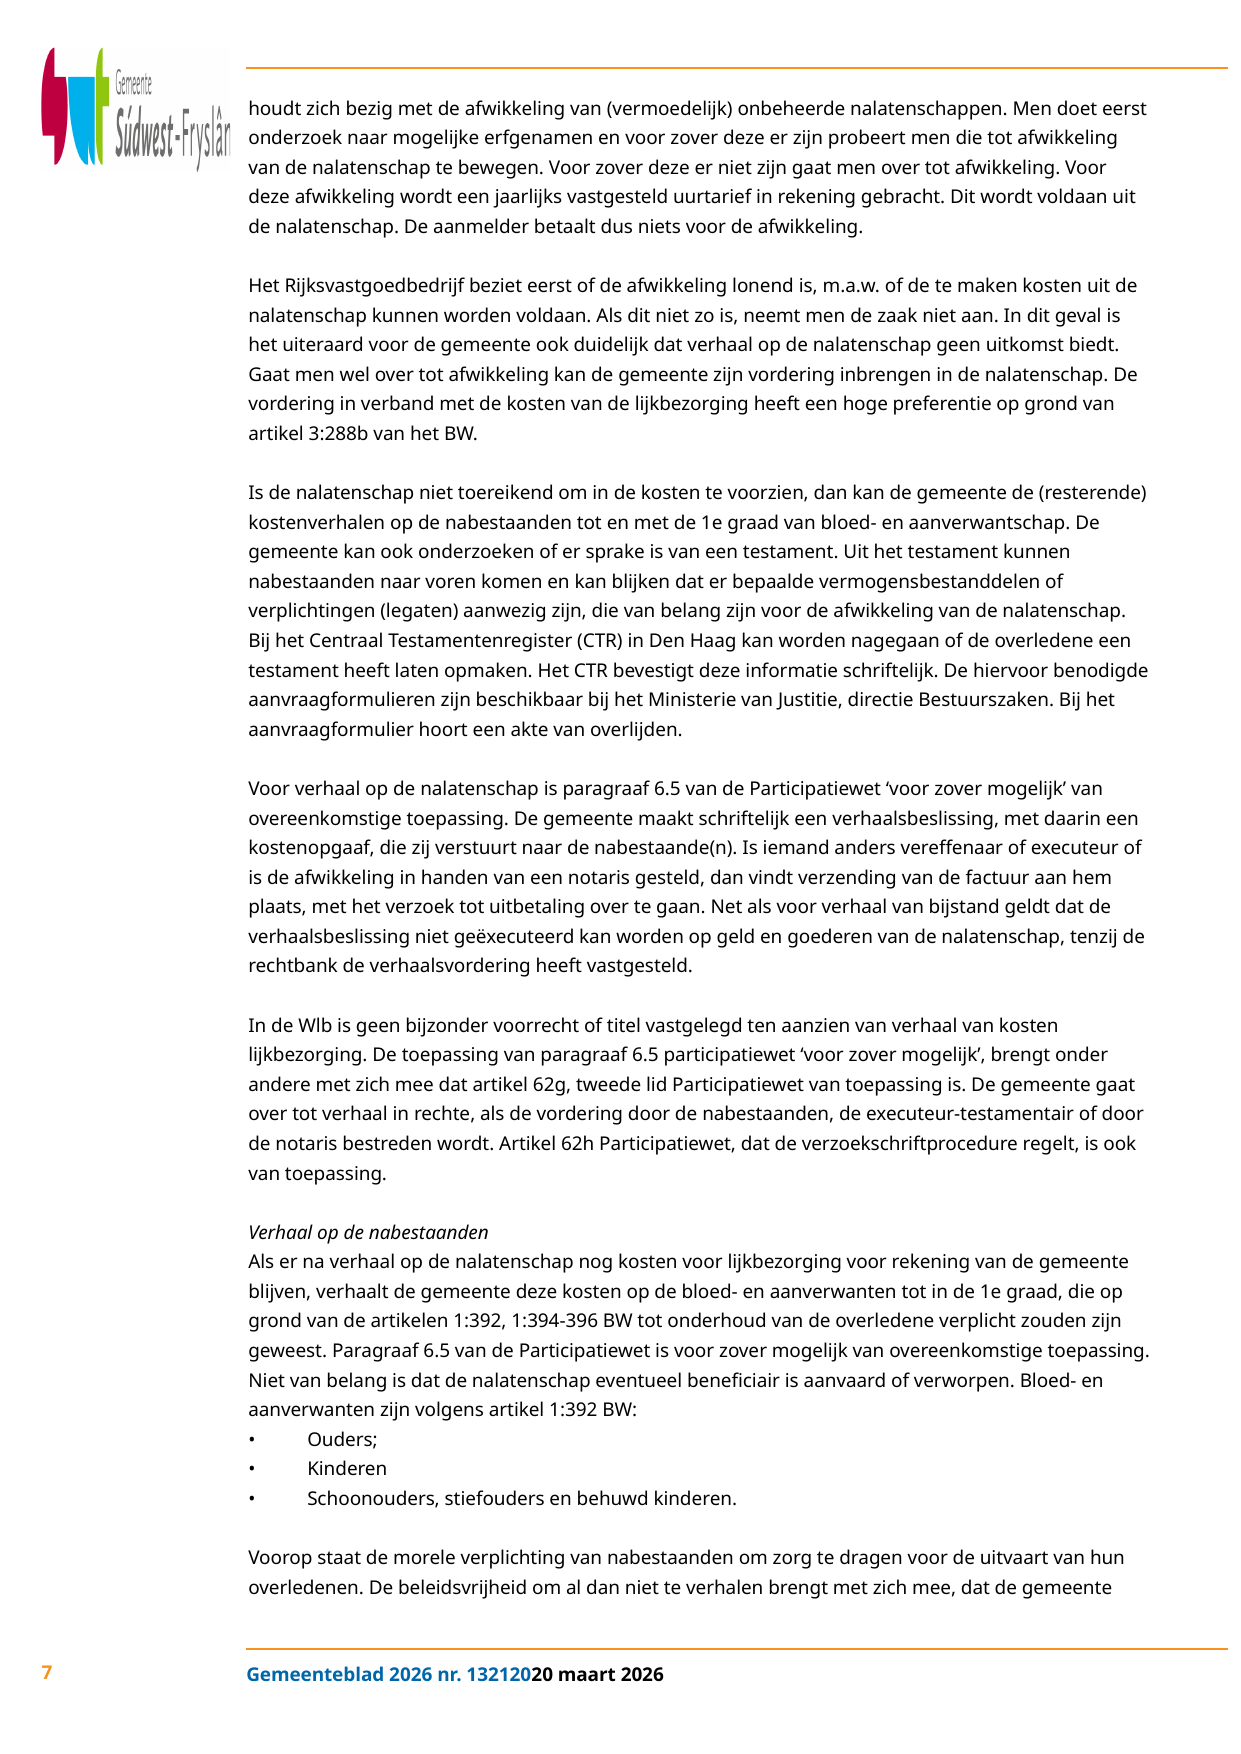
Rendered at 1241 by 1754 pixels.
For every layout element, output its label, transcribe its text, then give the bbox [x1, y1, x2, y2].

text Voorop staat de morele verplichting van nabestaanden om zorg te dragen voor de uitvaart van hun overledenen. De beleidsvrijheid om al dan niet te verhalen brengt met zich mee, dat de gemeente [248, 1544, 1152, 1600]
text Verhaal op de nabestaanden [248, 1219, 1152, 1245]
text Voor verhaal op de nalatenschap is paragraaf 6.5 van de Participatiewet ‘voor zover mogelijk’ van overeenkomstige toepassing. De gemeente maakt schriftelijk een verhaalsbeslissing, met daarin een kostenopgaaf, die zij verstuurt naar de nabestaande(n). Is iemand anders vereffenaar of executeur of is de afwikkeling in handen van een notaris gesteld, dan vindt verzending van de factuur aan hem plaats, met het verzoek tot uitbetaling over te gaan. Net als voor verhaal van bijstand geldt dat de verhaalsbeslissing niet geëxecuteerd kan worden op geld en goederen van de nalatenschap, tenzij de rechtbank de verhaalsvordering heeft vastgesteld. [248, 775, 1152, 978]
list Kinderen [248, 1456, 1152, 1481]
text Het Rijksvastgoedbedrijf beziet eerst of de afwikkeling lonend is, m.a.w. of de te maken kosten uit de nalatenschap kunnen worden voldaan. Als dit niet zo is, neemt men de zaak niet aan. In dit geval is het uiteraard voor de gemeente ook duidelijk dat verhaal op de nalatenschap geen uitkomst biedt. Gaat men wel over tot afwikkeling kan de gemeente zijn vordering inbrengen in de nalatenschap. De vordering in verband met de kosten van de lijkbezorging heeft een hoge preferentie op grond van artikel 3:288b van het BW. [248, 272, 1152, 446]
list Ouders; [248, 1426, 1152, 1452]
text In de Wlb is geen bijzonder voorrecht of titel vastgelegd ten aanzien van verhaal van kosten lijkbezorging. De toepassing van paragraaf 6.5 participatiewet ‘voor zover mogelijk’, brengt onder andere met zich mee dat artikel 62g, tweede lid Participatiewet van toepassing is. De gemeente gaat over tot verhaal in rechte, als de vordering door de nabestaanden, de executeur-testamentair of door de notaris bestreden wordt. Artikel 62h Participatiewet, dat de verzoekschriftprocedure regelt, is ook van toepassing. [248, 1012, 1152, 1186]
text Is de nalatenschap niet toereikend om in de kosten te voorzien, dan kan de gemeente de (resterende) kostenverhalen op de nabestaanden tot en met de 1e graad van bloed- en aanverwantschap. De gemeente kan ook onderzoeken of er sprake is van een testament. Uit het testament kunnen nabestaanden naar voren komen en kan blijken dat er bepaalde vermogensbestanddelen of verplichtingen (legaten) aanwezig zijn, die van belang zijn voor de afwikkeling van de nalatenschap. Bij het Centraal Testamentenregister (CTR) in Den Haag kan worden nagegaan of de overledene een testament heeft laten opmaken. Het CTR bevestigt deze informatie schriftelijk. De hiervoor benodigde aanvraagformulieren zijn beschikbaar bij het Ministerie van Justitie, directie Bestuurszaken. Bij het aanvraagformulier hoort een akte van overlijden. [248, 479, 1152, 742]
list Schoonouders, stiefouders en behuwd kinderen. [248, 1485, 1152, 1511]
text houdt zich bezig met de afwikkeling van (vermoedelijk) onbeheerde nalatenschappen. Men doet eerst onderzoek naar mogelijke erfgenamen en voor zover deze er zijn probeert men die tot afwikkeling van de nalatenschap te bewegen. Voor zover deze er niet zijn gaat men over tot afwikkeling. Voor deze afwikkeling wordt een jaarlijks vastgesteld uurtarief in rekening gebracht. Dit wordt voldaan uit de nalatenschap. De aanmelder betaalt dus niets voor de afwikkeling. [248, 95, 1152, 239]
text Als er na verhaal op de nalatenschap nog kosten voor lijkbezorging voor rekening van de gemeente blijven, verhaalt de gemeente deze kosten op de bloed- en aanverwanten tot in de 1e graad, die op grond van de artikelen 1:392, 1:394-396 BW tot onderhoud van de overledene verplicht zouden zijn geweest. Paragraaf 6.5 van de Participatiewet is voor zover mogelijk van overeenkomstige toepassing. Niet van belang is dat de nalatenschap eventueel beneficiair is aanvaard of verworpen. Bloed- en aanverwanten zijn volgens artikel 1:392 BW: [248, 1248, 1152, 1422]
picture [41, 47, 231, 172]
